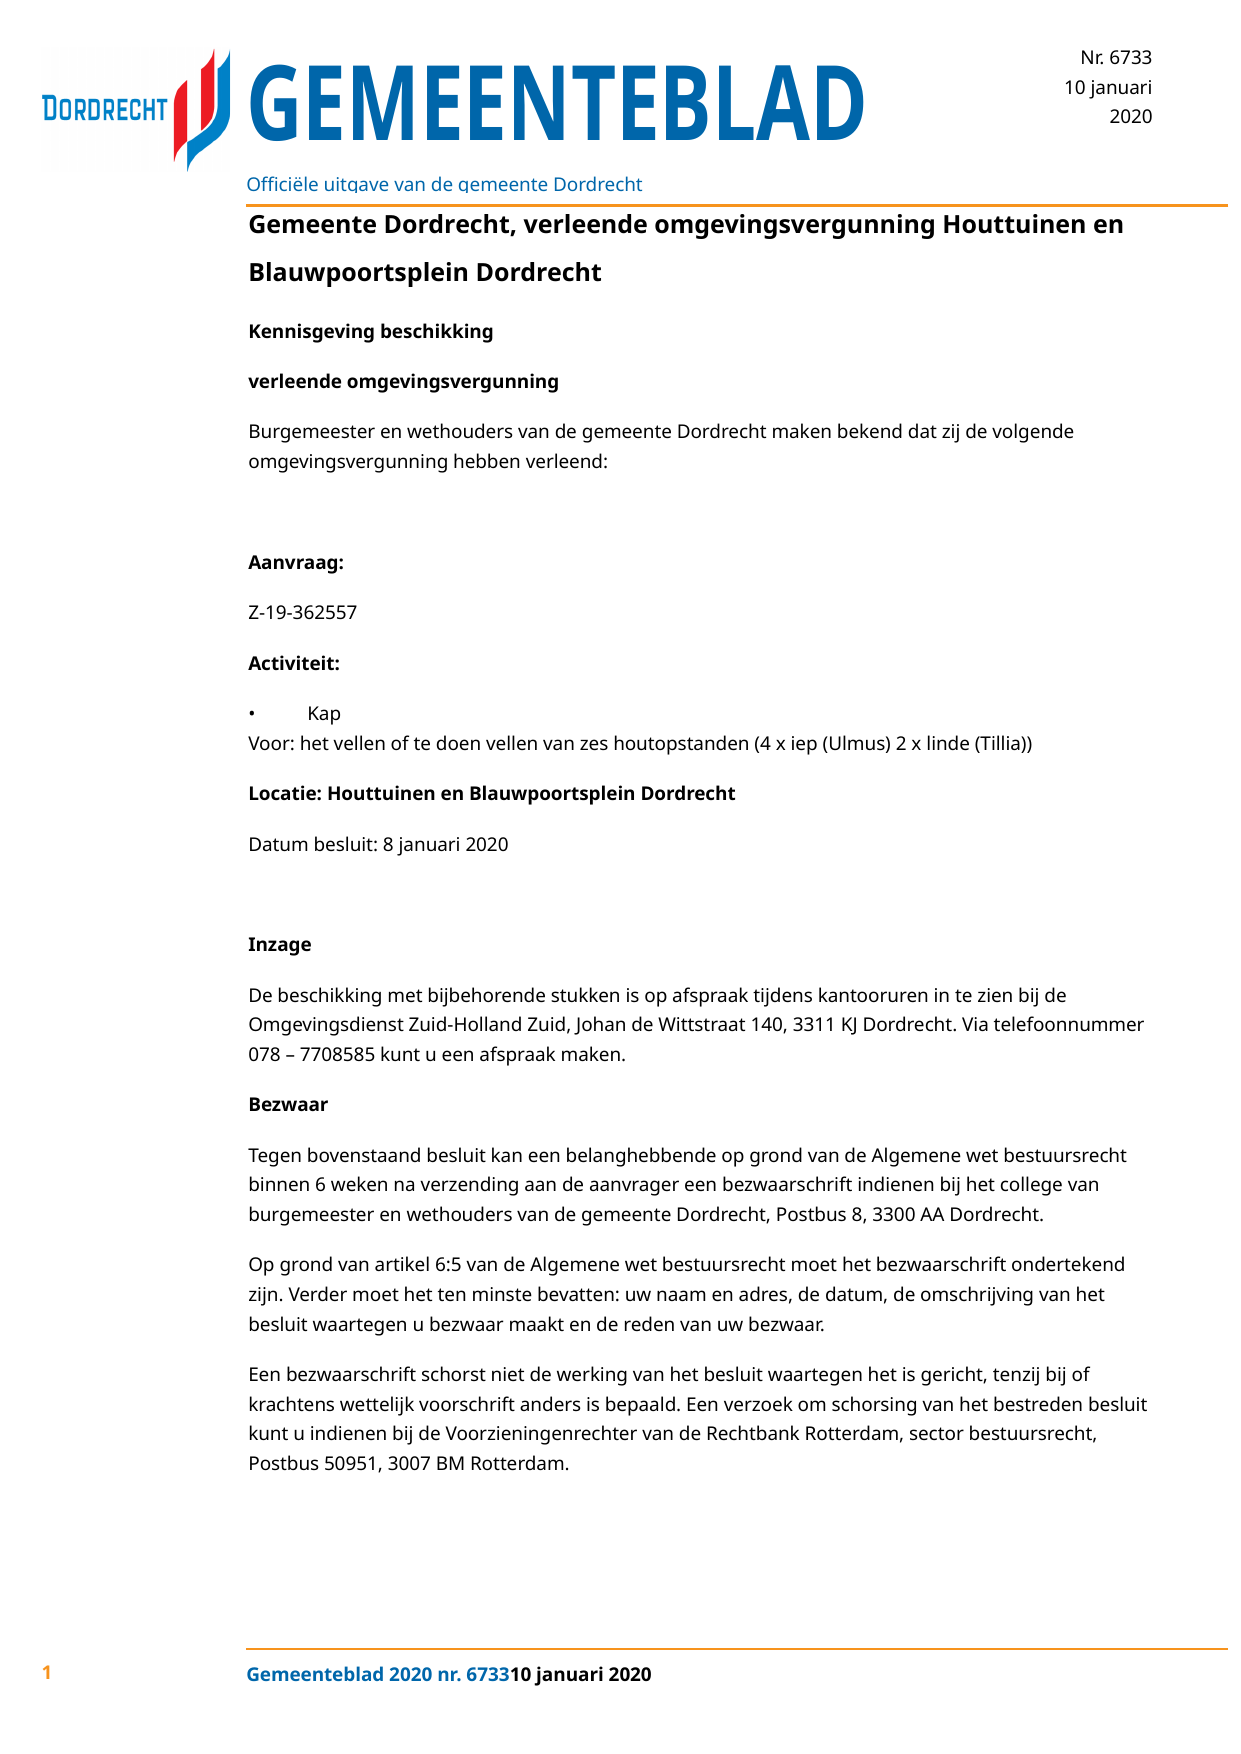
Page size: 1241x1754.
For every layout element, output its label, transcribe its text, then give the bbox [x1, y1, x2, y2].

text Bezwaar [248, 1092, 1152, 1117]
text De beschikking met bijbehorende stukken is op afspraak tijdens kantooruren in te zien bij de Omgevingsdienst Zuid-Holland Zuid, Johan de Wittstraat 140, 3311 KJ Dordrecht. Via telefoonnummer 078 – 7708585 kunt u een afspraak maken. [248, 982, 1152, 1067]
text Gemeente Dordrecht, verleende omgevingsvergunning Houttuinen en Blauwpoortsplein Dordrecht [248, 207, 1152, 288]
list Kap [248, 700, 1152, 726]
text Burgemeester en wethouders van de gemeente Dordrecht maken bekend dat zij de volgende omgevingsvergunning hebben verleend: [248, 419, 1152, 474]
text Op grond van artikel 6:5 van de Algemene wet bestuursrecht moet het bezwaarschrift ondertekend zijn. Verder moet het ten minste bevatten: uw naam en adres, de datum, de omschrijving van het besluit waartegen u bezwaar maakt en de reden van uw bezwaar. [248, 1252, 1152, 1337]
text Voor: het vellen of te doen vellen van zes houtopstanden (4 x iep (Ulmus) 2 x linde (Tillia)) [248, 730, 1152, 756]
picture [41, 47, 231, 172]
text Activiteit: [248, 650, 1152, 676]
text verleende omgevingsvergunning [248, 368, 1152, 394]
text Datum besluit: 8 januari 2020 [248, 831, 1152, 857]
text Een bezwaarschrift schorst niet de werking van het besluit waartegen het is gericht, tenzij bij of krachtens wettelijk voorschrift anders is bepaald. Een verzoek om schorsing van het bestreden besluit kunt u indienen bij de Voorzieningenrechter van de Rechtbank Rotterdam, sector bestuursrecht, Postbus 50951, 3007 BM Rotterdam. [248, 1361, 1152, 1476]
text Tegen bovenstaand besluit kan een belanghebbende op grond van de Algemene wet bestuursrecht binnen 6 weken na verzending aan de aanvrager een bezwaarschrift indienen bij het college van burgemeester en wethouders van de gemeente Dordrecht, Postbus 8, 3300 AA Dordrecht. [248, 1142, 1152, 1227]
text Inzage [248, 932, 1152, 957]
text Kennisgeving beschikking [248, 318, 1152, 344]
text Z-19-362557 [248, 599, 1152, 625]
text Locatie: Houttuinen en Blauwpoortsplein Dordrecht [248, 780, 1152, 806]
text Aanvraag: [248, 549, 1152, 575]
